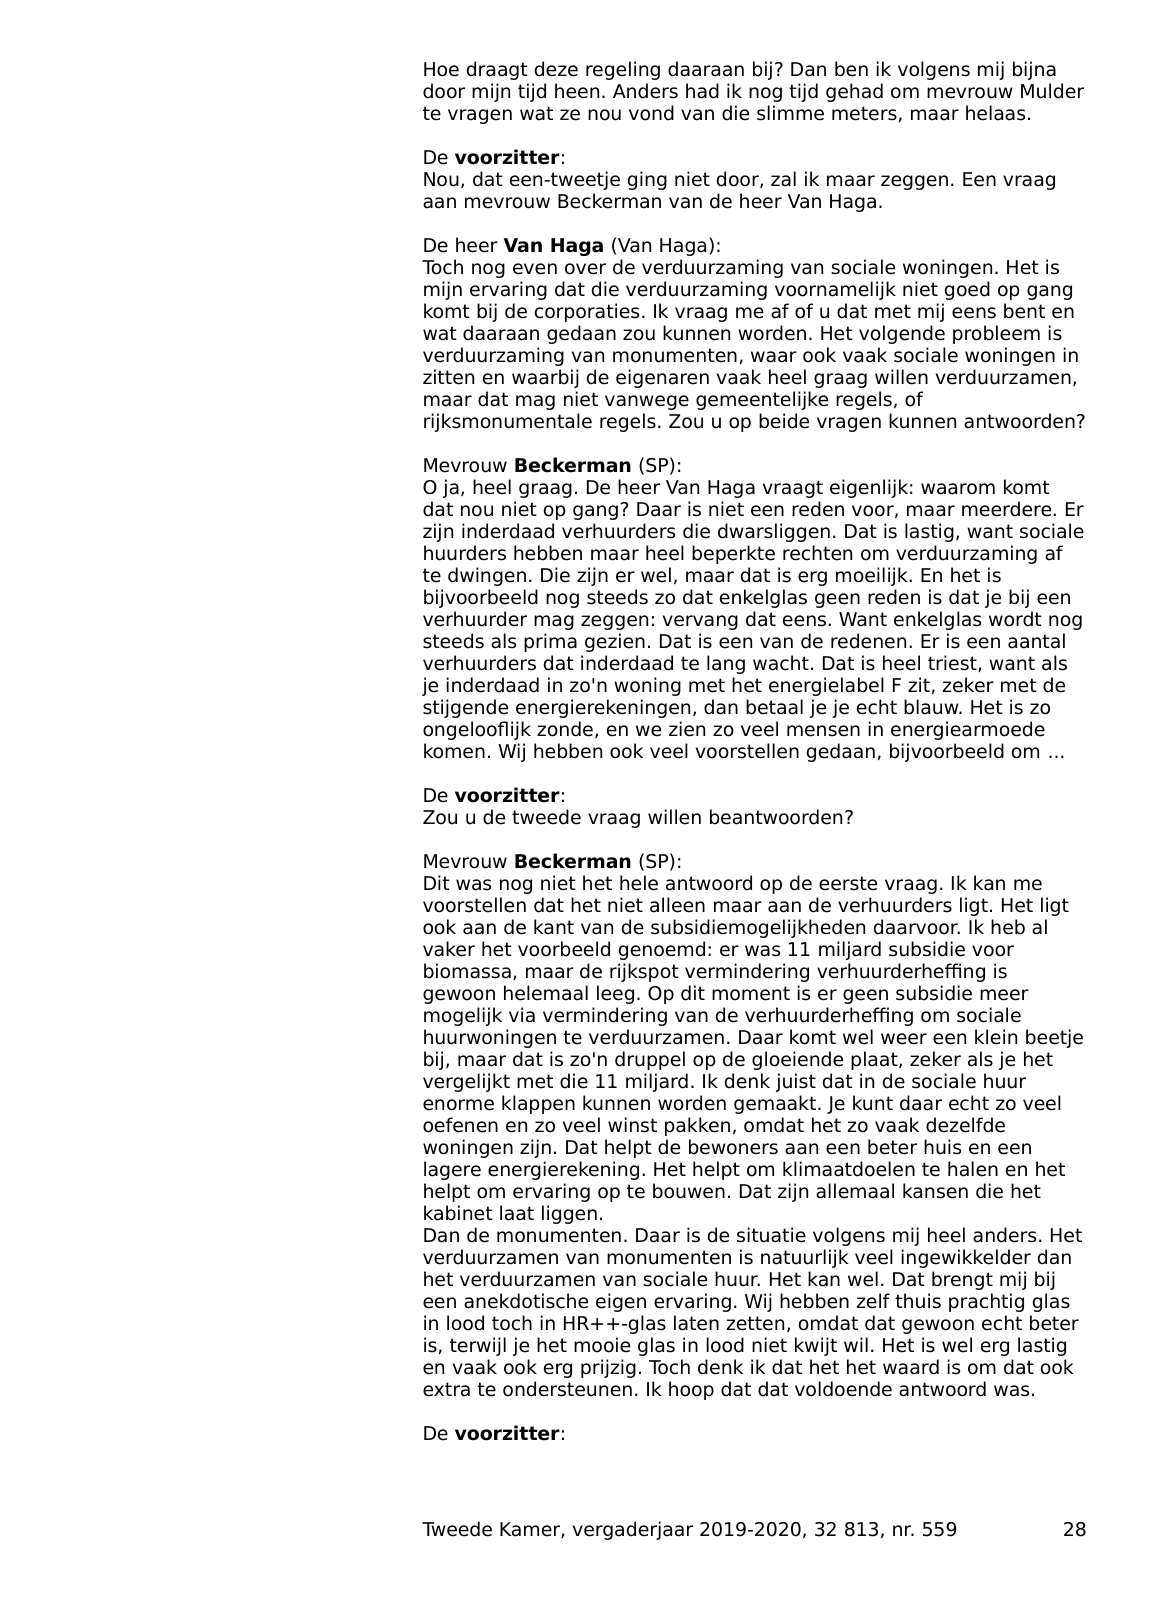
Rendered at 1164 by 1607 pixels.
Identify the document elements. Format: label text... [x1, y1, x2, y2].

text Hoe draagt deze regeling daaraan bij? Dan ben ik volgens mij bijna door mijn tijd heen. Anders had ik nog tijd gehad om mevrouw Mulder te vragen wat ze nou vond van die slimme meters, maar helaas. [422, 59, 1087, 125]
text De voorzitter: [422, 1423, 1087, 1445]
text Zou u de tweede vraag willen beantwoorden? [422, 807, 1087, 829]
text Dan de monumenten. Daar is de situatie volgens mij heel anders. Het verduurzamen van monumenten is natuurlijk veel ingewikkelder dan het verduurzamen van sociale huur. Het kan wel. Dat brengt mij bij een anekdotische eigen ervaring. Wij hebben zelf thuis prachtig glas in lood toch in HR++-glas laten zetten, omdat dat gewoon echt beter is, terwijl je het mooie glas in lood niet kwijt wil. Het is wel erg lastig en vaak ook erg prijzig. Toch denk ik dat het het waard is om dat ook extra te ondersteunen. Ik hoop dat dat voldoende antwoord was. [422, 1225, 1087, 1401]
text Toch nog even over de verduurzaming van sociale woningen. Het is mijn ervaring dat die verduurzaming voornamelijk niet goed op gang komt bij de corporaties. Ik vraag me af of u dat met mij eens bent en wat daaraan gedaan zou kunnen worden. Het volgende probleem is verduurzaming van monumenten, waar ook vaak sociale woningen in zitten en waarbij de eigenaren vaak heel graag willen verduurzamen, maar dat mag niet vanwege gemeentelijke regels, of rijksmonumentale regels. Zou u op beide vragen kunnen antwoorden? [422, 257, 1087, 433]
text O ja, heel graag. De heer Van Haga vraagt eigenlijk: waarom komt dat nou niet op gang? Daar is niet een reden voor, maar meerdere. Er zijn inderdaad verhuurders die dwarsliggen. Dat is lastig, want sociale huurders hebben maar heel beperkte rechten om verduurzaming af te dwingen. Die zijn er wel, maar dat is erg moeilijk. En het is bijvoorbeeld nog steeds zo dat enkelglas geen reden is dat je bij een verhuurder mag zeggen: vervang dat eens. Want enkelglas wordt nog steeds als prima gezien. Dat is een van de redenen. Er is een aantal verhuurders dat inderdaad te lang wacht. Dat is heel triest, want als je inderdaad in zo'n woning met het energielabel F zit, zeker met de stijgende energierekeningen, dan betaal je je echt blauw. Het is zo ongelooflijk zonde, en we zien zo veel mensen in energiearmoede komen. Wij hebben ook veel voorstellen gedaan, bijvoorbeeld om ... [422, 477, 1087, 763]
text De voorzitter: [422, 147, 1087, 169]
text De heer Van Haga (Van Haga): [422, 235, 1087, 257]
text Dit was nog niet het hele antwoord op de eerste vraag. Ik kan me voorstellen dat het niet alleen maar aan de verhuurders ligt. Het ligt ook aan de kant van de subsidiemogelijkheden daarvoor. Ik heb al vaker het voorbeeld genoemd: er was 11 miljard subsidie voor biomassa, maar de rijkspot vermindering verhuurderheffing is gewoon helemaal leeg. Op dit moment is er geen subsidie meer mogelijk via vermindering van de verhuurderheffing om sociale huurwoningen te verduurzamen. Daar komt wel weer een klein beetje bij, maar dat is zo'n druppel op de gloeiende plaat, zeker als je het vergelijkt met die 11 miljard. Ik denk juist dat in de sociale huur enorme klappen kunnen worden gemaakt. Je kunt daar echt zo veel oefenen en zo veel winst pakken, omdat het zo vaak dezelfde woningen zijn. Dat helpt de bewoners aan een beter huis en een lagere energierekening. Het helpt om klimaatdoelen te halen en het helpt om ervaring op te bouwen. Dat zijn allemaal kansen die het kabinet laat liggen. [422, 873, 1087, 1225]
text De voorzitter: [422, 785, 1087, 807]
text Mevrouw Beckerman (SP): [422, 851, 1087, 873]
text Mevrouw Beckerman (SP): [422, 455, 1087, 477]
text Nou, dat een-tweetje ging niet door, zal ik maar zeggen. Een vraag aan mevrouw Beckerman van de heer Van Haga. [422, 169, 1087, 213]
